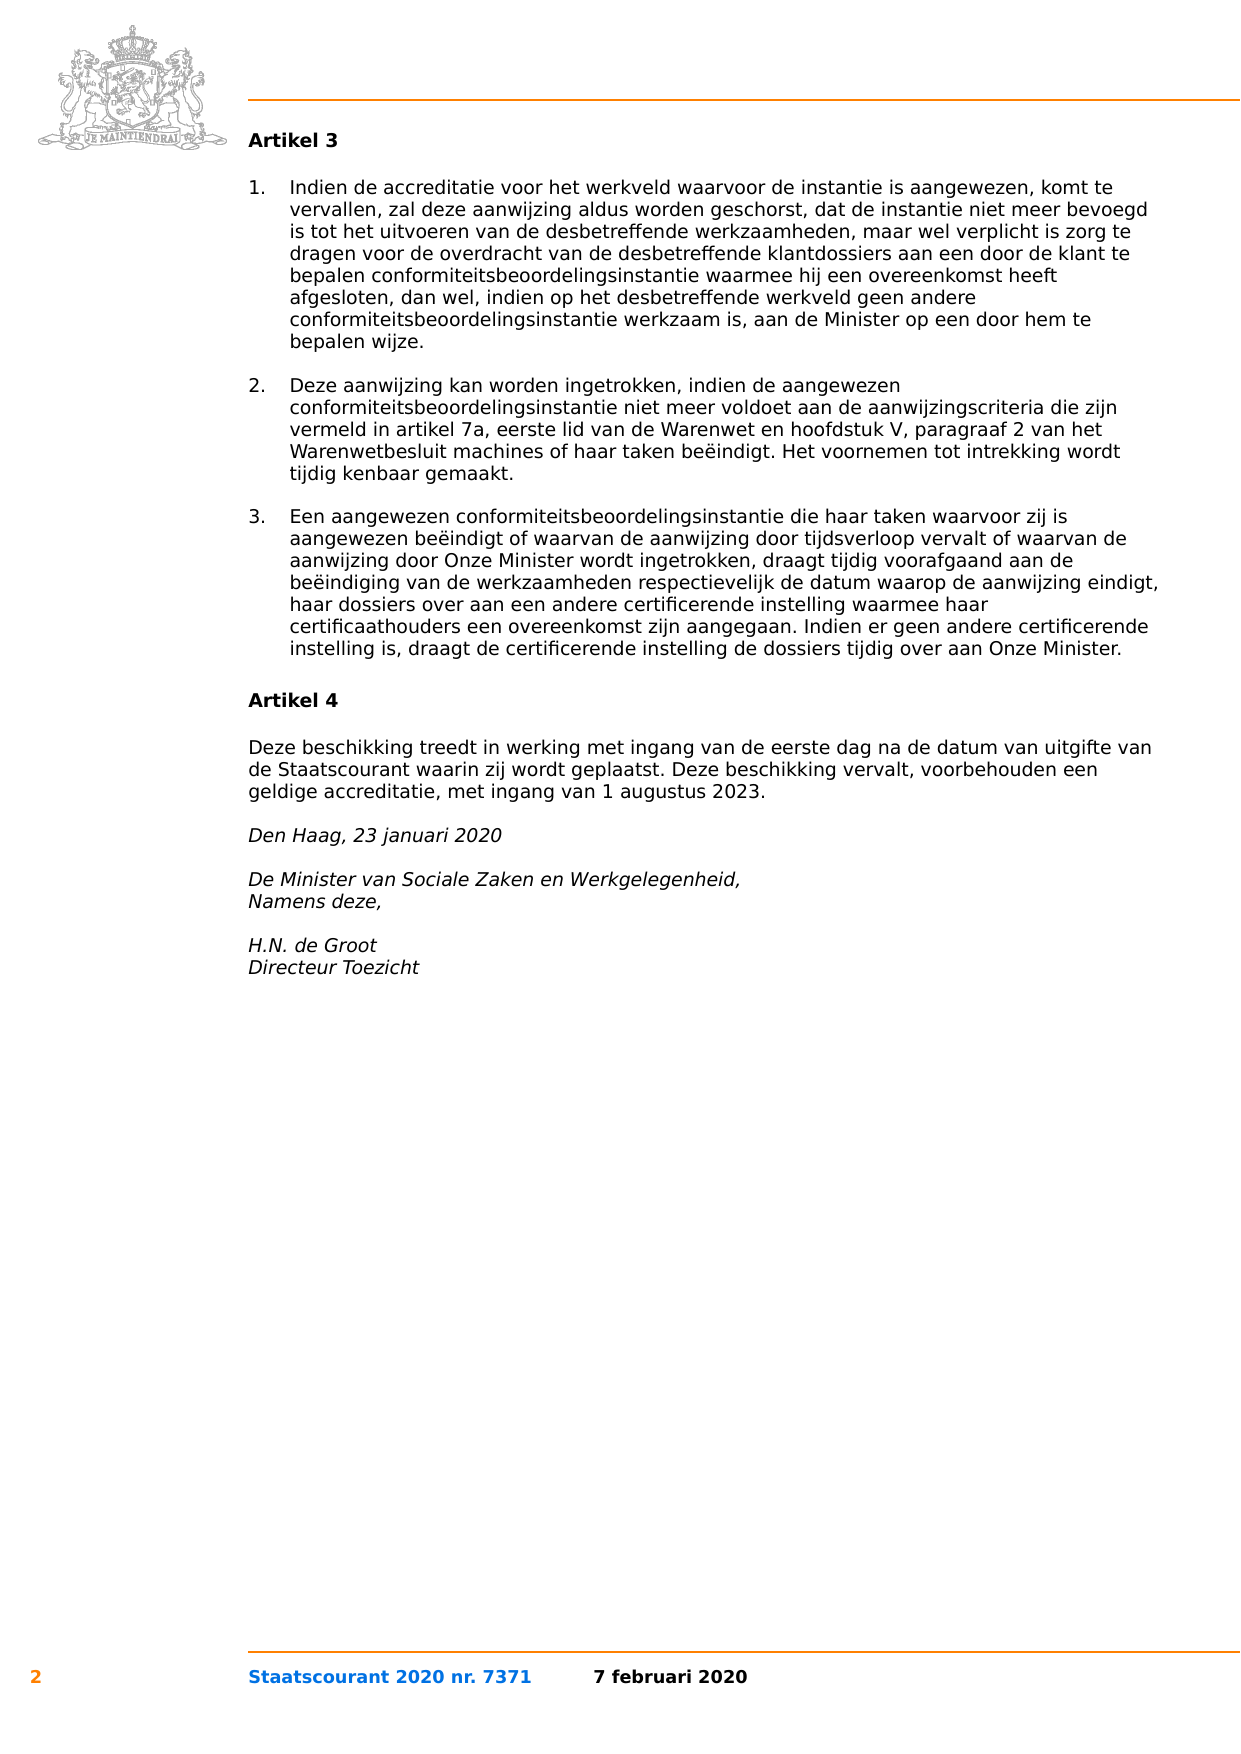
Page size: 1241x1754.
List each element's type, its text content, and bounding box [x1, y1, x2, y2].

text Den Haag, 23 januari 2020 [248, 825, 1163, 847]
text De Minister van Sociale Zaken en Werkgelegenheid, Namens deze, H.N. de Groot Directeur Toezicht [248, 869, 1163, 979]
text 1. Indien de accreditatie voor het werkveld waarvoor de instantie is aangewezen, komt te vervallen, zal deze aanwijzing aldus worden geschorst, dat de instantie niet meer bevoegd is tot het uitvoeren van de desbetreffende werkzaamheden, maar wel verplicht is zorg te dragen voor de overdracht van de desbetreffende klantdossiers aan een door de klant te bepalen conformiteitsbeoordelingsinstantie waarmee hij een overeenkomst heeft afgesloten, dan wel, indien op het desbetreffende werkveld geen andere conformiteitsbeoordelingsinstantie werkzaam is, aan de Minister op een door hem te bepalen wijze. [248, 177, 1163, 353]
text Deze beschikking treedt in werking met ingang van de eerste dag na de datum van uitgifte van de Staatscourant waarin zij wordt geplaatst. Deze beschikking vervalt, voorbehouden een geldige accreditatie, met ingang van 1 augustus 2023. [248, 737, 1163, 803]
subtitle Artikel 4 [248, 690, 1163, 712]
text 2. Deze aanwijzing kan worden ingetrokken, indien de aangewezen conformiteitsbeoordelingsinstantie niet meer voldoet aan de aanwijzingscriteria die zijn vermeld in artikel 7a, eerste lid van de Warenwet en hoofdstuk V, paragraaf 2 van het Warenwetbesluit machines of haar taken beëindigt. Het voornemen tot intrekking wordt tijdig kenbaar gemaakt. [248, 374, 1163, 484]
text 3. Een aangewezen conformiteitsbeoordelingsinstantie die haar taken waarvoor zij is aangewezen beëindigt of waarvan de aanwijzing door tijdsverloop vervalt of waarvan de aanwijzing door Onze Minister wordt ingetrokken, draagt tijdig voorafgaand aan de beëindiging van de werkzaamheden respectievelijk de datum waarop de aanwijzing eindigt, haar dossiers over aan een andere certificerende instelling waarmee haar certificaathouders een overeenkomst zijn aangegaan. Indien er geen andere certificerende instelling is, draagt de certificerende instelling de dossiers tijdig over aan Onze Minister. [248, 506, 1163, 660]
subtitle Artikel 3 [248, 130, 1163, 152]
picture [38, 25, 227, 150]
